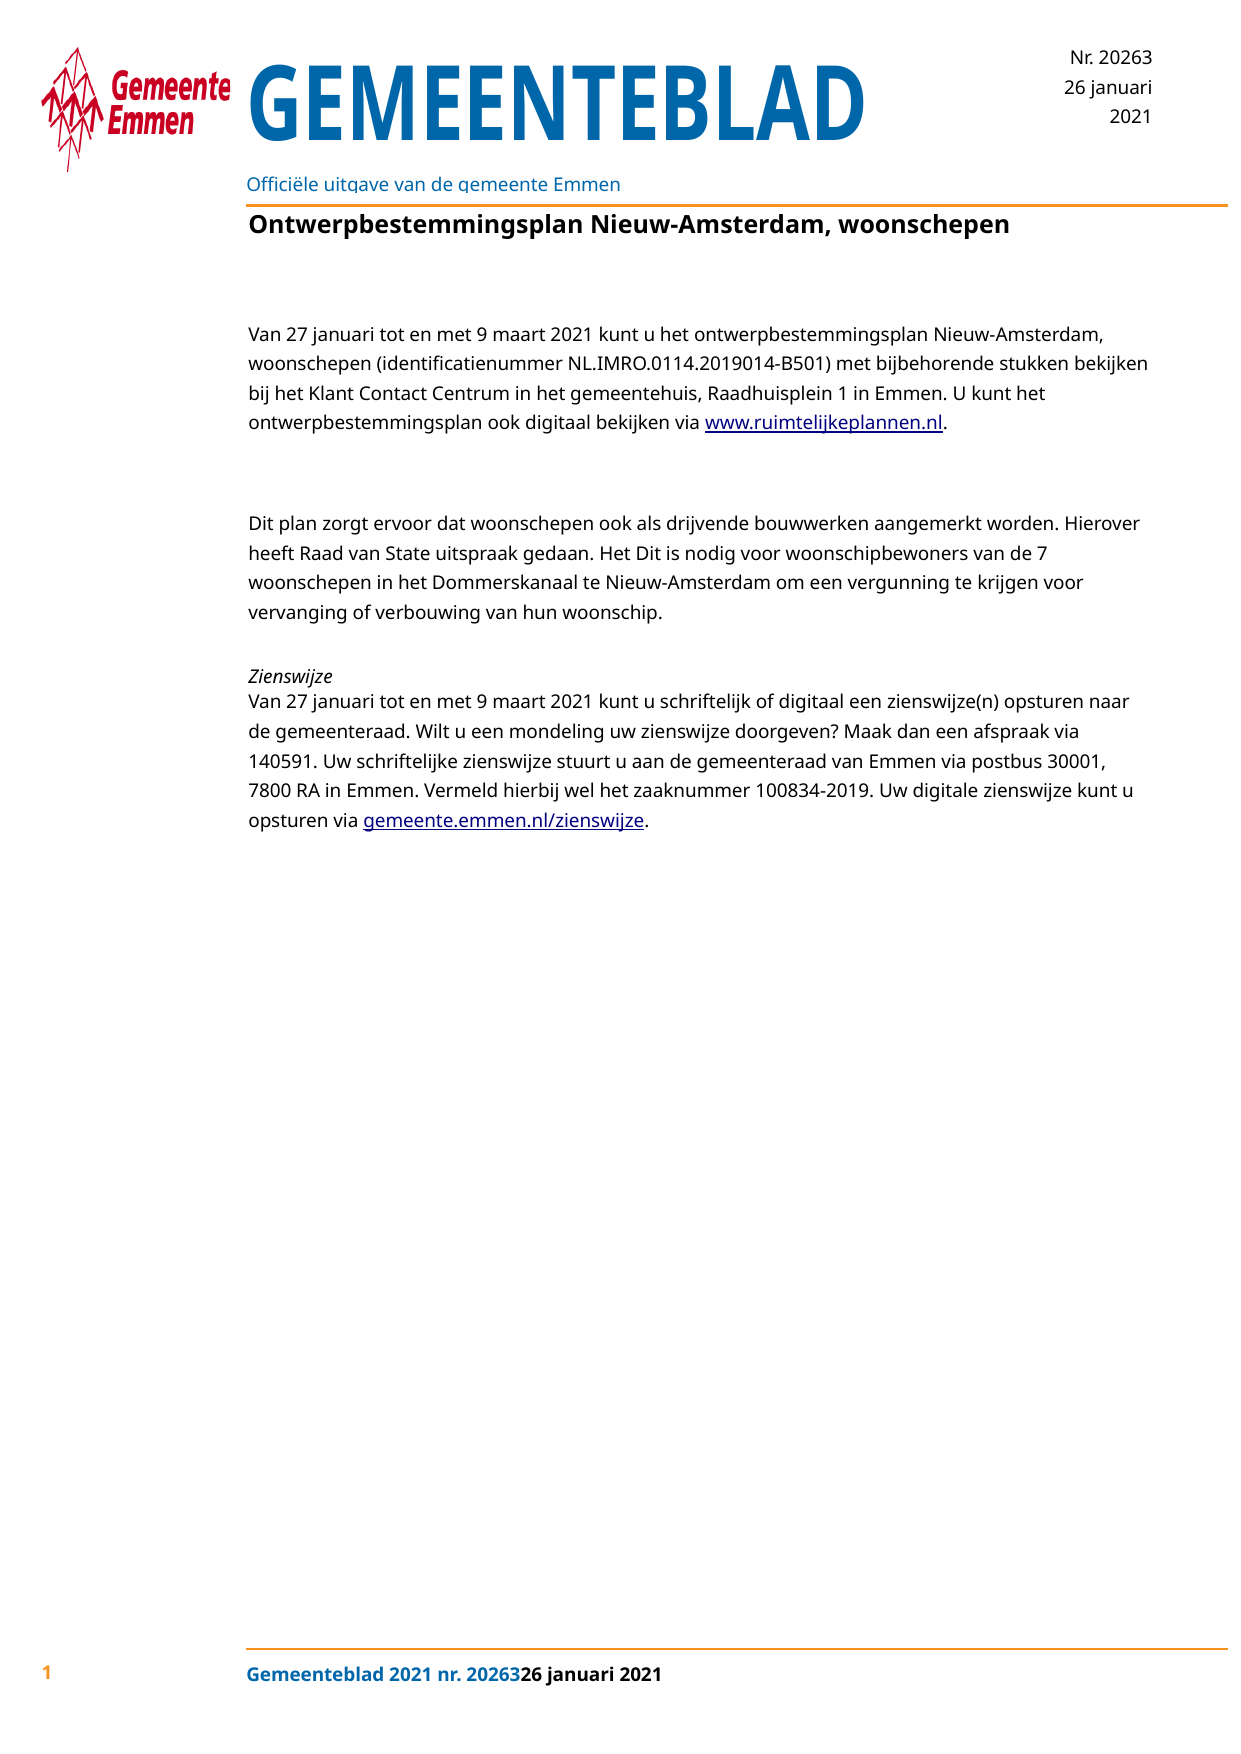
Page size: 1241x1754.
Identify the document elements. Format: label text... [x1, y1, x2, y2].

text Dit plan zorgt ervoor dat woonschepen ook als drijvende bouwwerken aangemerkt worden. Hierover heeft Raad van State uitspraak gedaan. Het Dit is nodig voor woonschipbewoners van de 7 woonschepen in het Dommerskanaal te Nieuw-Amsterdam om een vergunning te krijgen voor vervanging of verbouwing van hun woonschip. [248, 510, 1152, 625]
text Ontwerpbestemmingsplan Nieuw-Amsterdam, woonschepen [248, 207, 1152, 241]
text Van 27 januari tot en met 9 maart 2021 kunt u het ontwerpbestemmingsplan Nieuw-Amsterdam, woonschepen (identificatienummer NL.IMRO.0114.2019014-B501) met bijbehorende stukken bekijken bij het Klant Contact Centrum in het gemeentehuis, Raadhuisplein 1 in Emmen. U kunt het ontwerpbestemmingsplan ook digitaal bekijken via www.ruimtelijkeplannen.nl. [248, 321, 1152, 435]
picture [41, 47, 231, 172]
text Zienswijze [248, 663, 1152, 689]
text Van 27 januari tot en met 9 maart 2021 kunt u schriftelijk of digitaal een zienswijze(n) opsturen naar de gemeenteraad. Wilt u een mondeling uw zienswijze doorgeven? Maak dan een afspraak via 140591. Uw schriftelijke zienswijze stuurt u aan de gemeenteraad van Emmen via postbus 30001, 7800 RA in Emmen. Vermeld hierbij wel het zaaknummer 100834-2019. Uw digitale zienswijze kunt u opsturen via gemeente.emmen.nl/zienswijze. [248, 689, 1152, 833]
